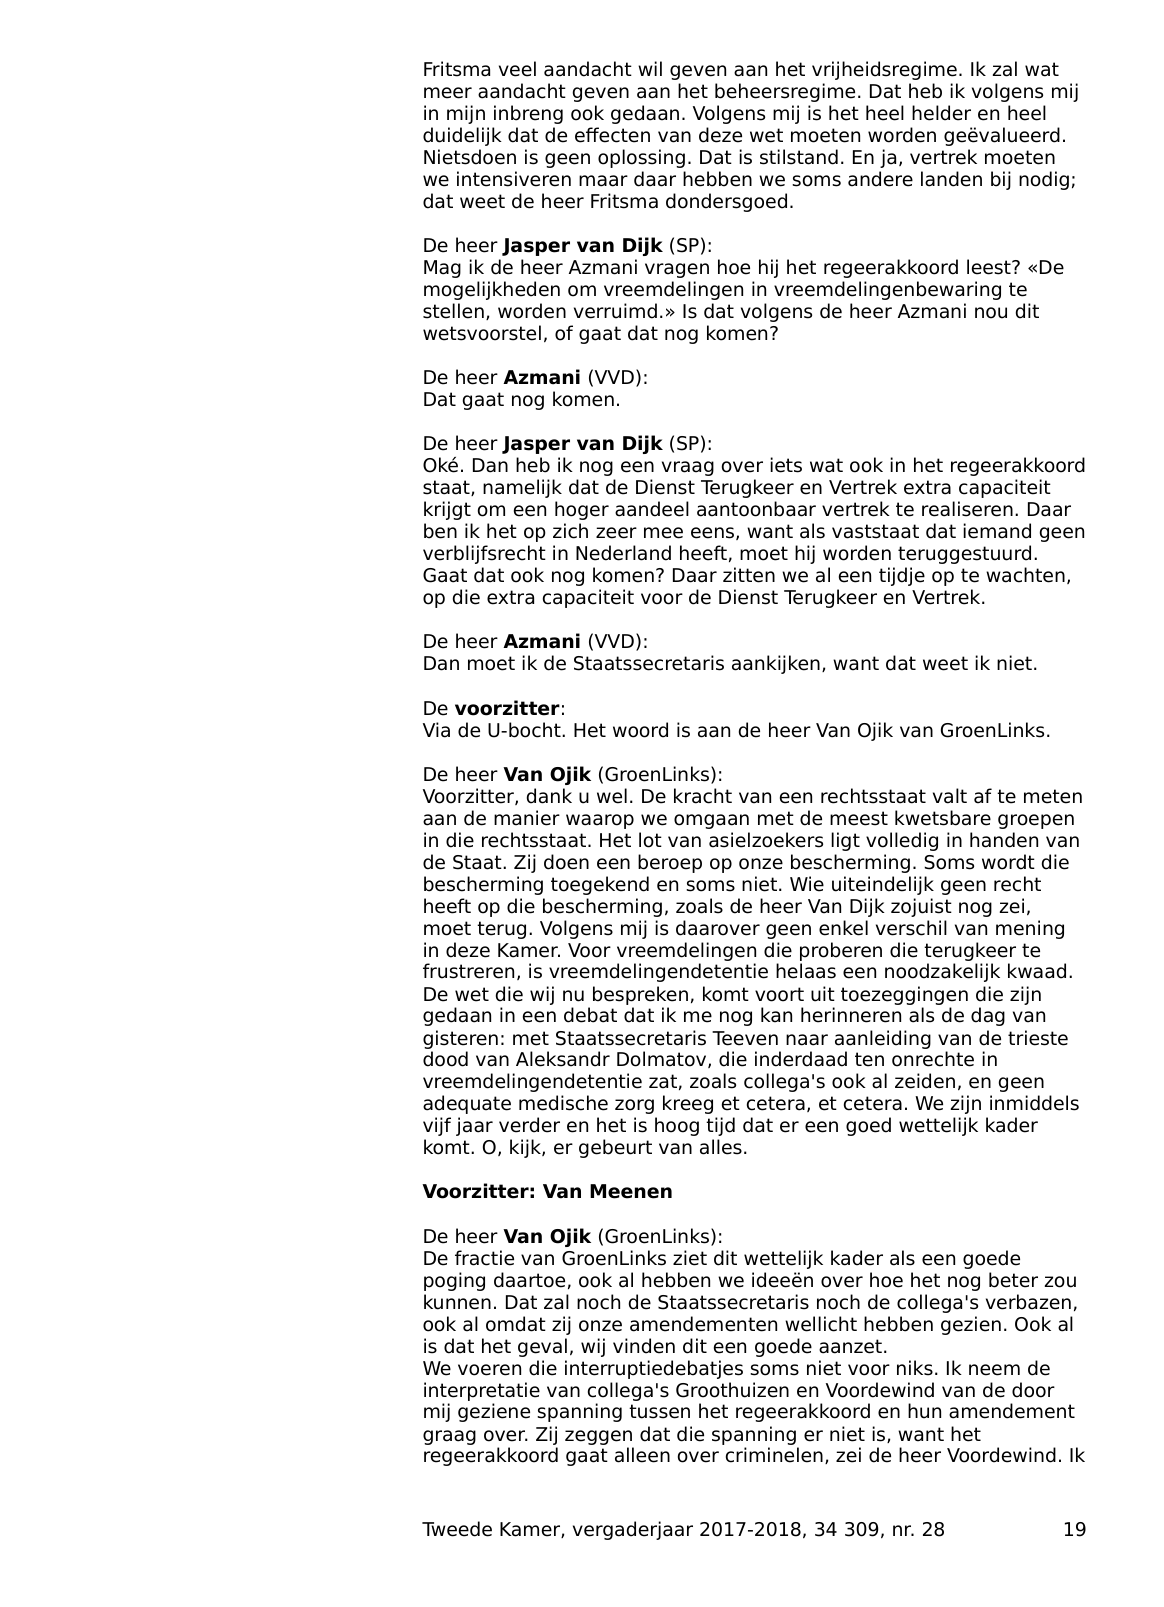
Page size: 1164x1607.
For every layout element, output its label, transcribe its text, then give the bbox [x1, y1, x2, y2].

text Voorzitter: Van Meenen [422, 1181, 1087, 1203]
text Oké. Dan heb ik nog een vraag over iets wat ook in het regeerakkoord staat, namelijk dat de Dienst Terugkeer en Vertrek extra capaciteit krijgt om een hoger aandeel aantoonbaar vertrek te realiseren. Daar ben ik het op zich zeer mee eens, want als vaststaat dat iemand geen verblijfsrecht in Nederland heeft, moet hij worden teruggestuurd. Gaat dat ook nog komen? Daar zitten we al een tijdje op te wachten, op die extra capaciteit voor de Dienst Terugkeer en Vertrek. [422, 455, 1087, 609]
text Dan moet ik de Staatssecretaris aankijken, want dat weet ik niet. [422, 653, 1087, 675]
text Dat gaat nog komen. [422, 389, 1087, 411]
text De heer Van Ojik (GroenLinks): [422, 764, 1087, 786]
text De voorzitter: [422, 697, 1087, 719]
text De heer Jasper van Dijk (SP): [422, 235, 1087, 257]
text De heer Azmani (VVD): [422, 367, 1087, 389]
text Fritsma veel aandacht wil geven aan het vrijheidsregime. Ik zal wat meer aandacht geven aan het beheersregime. Dat heb ik volgens mij in mijn inbreng ook gedaan. Volgens mij is het heel helder en heel duidelijk dat de effecten van deze wet moeten worden geëvalueerd. Nietsdoen is geen oplossing. Dat is stilstand. En ja, vertrek moeten we intensiveren maar daar hebben we soms andere landen bij nodig; dat weet de heer Fritsma dondersgoed. [422, 59, 1087, 213]
text De fractie van GroenLinks ziet dit wettelijk kader als een goede poging daartoe, ook al hebben we ideeën over hoe het nog beter zou kunnen. Dat zal noch de Staatssecretaris noch de collega's verbazen, ook al omdat zij onze amendementen wellicht hebben gezien. Ook al is dat het geval, wij vinden dit een goede aanzet. [422, 1248, 1087, 1357]
text De heer Van Ojik (GroenLinks): [422, 1226, 1087, 1248]
text We voeren die interruptiedebatjes soms niet voor niks. Ik neem de interpretatie van collega's Groothuizen en Voordewind van de door mij geziene spanning tussen het regeerakkoord en hun amendement graag over. Zij zeggen dat die spanning er niet is, want het regeerakkoord gaat alleen over criminelen, zei de heer Voordewind. Ik [422, 1357, 1087, 1467]
text De wet die wij nu bespreken, komt voort uit toezeggingen die zijn gedaan in een debat dat ik me nog kan herinneren als de dag van gisteren: met Staatssecretaris Teeven naar aanleiding van de trieste dood van Aleksandr Dolmatov, die inderdaad ten onrechte in vreemdelingendetentie zat, zoals collega's ook al zeiden, en geen adequate medische zorg kreeg et cetera, et cetera. We zijn inmiddels vijf jaar verder en het is hoog tijd dat er een goed wettelijk kader komt. O, kijk, er gebeurt van alles. [422, 983, 1087, 1159]
text De heer Jasper van Dijk (SP): [422, 433, 1087, 455]
text Mag ik de heer Azmani vragen hoe hij het regeerakkoord leest? «De mogelijkheden om vreemdelingen in vreemdelingenbewaring te stellen, worden verruimd.» Is dat volgens de heer Azmani nou dit wetsvoorstel, of gaat dat nog komen? [422, 257, 1087, 345]
text Voorzitter, dank u wel. De kracht van een rechtsstaat valt af te meten aan de manier waarop we omgaan met de meest kwetsbare groepen in die rechtsstaat. Het lot van asielzoekers ligt volledig in handen van de Staat. Zij doen een beroep op onze bescherming. Soms wordt die bescherming toegekend en soms niet. Wie uiteindelijk geen recht heeft op die bescherming, zoals de heer Van Dijk zojuist nog zei, moet terug. Volgens mij is daarover geen enkel verschil van mening in deze Kamer. Voor vreemdelingen die proberen die terugkeer te frustreren, is vreemdelingendetentie helaas een noodzakelijk kwaad. [422, 786, 1087, 983]
text Via de U-bocht. Het woord is aan de heer Van Ojik van GroenLinks. [422, 719, 1087, 741]
text De heer Azmani (VVD): [422, 631, 1087, 653]
